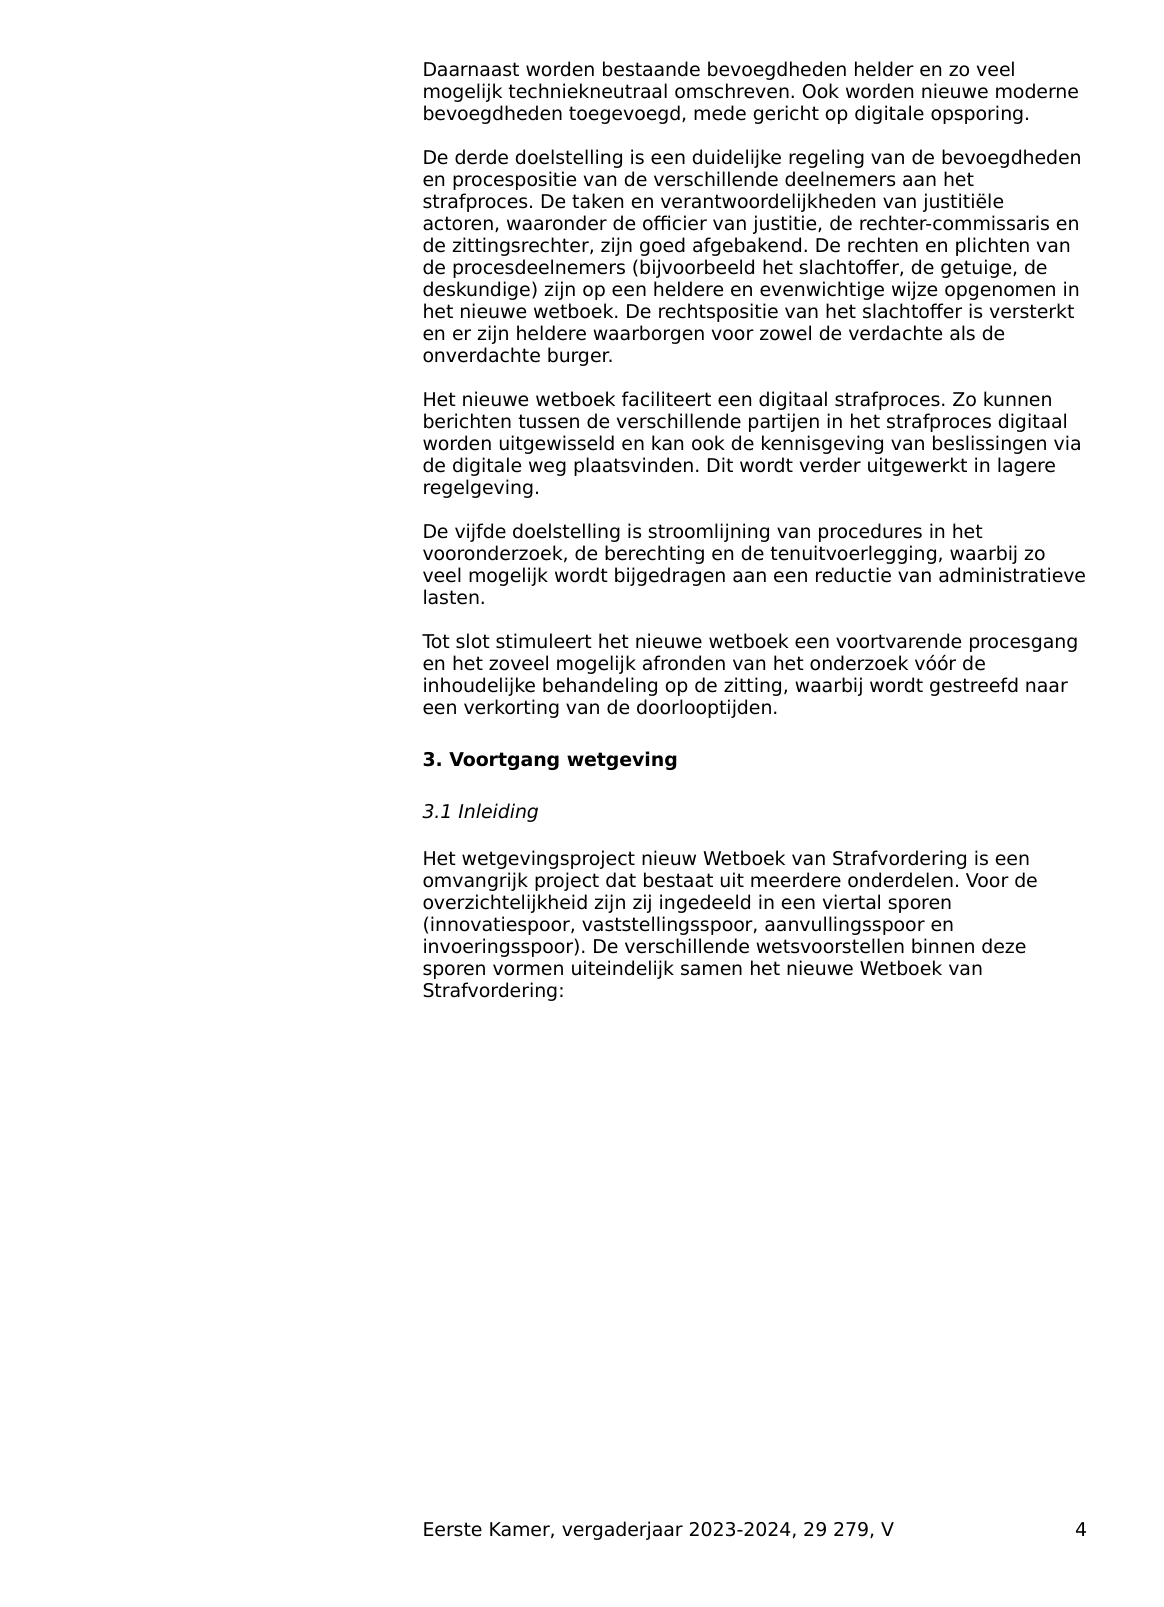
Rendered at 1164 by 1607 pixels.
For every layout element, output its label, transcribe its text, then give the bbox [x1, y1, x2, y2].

subtitle 3. Voortgang wetgeving [422, 749, 1087, 771]
subtitle 3.1 Inleiding [422, 801, 1087, 823]
text Het nieuwe wetboek faciliteert een digitaal strafproces. Zo kunnen berichten tussen de verschillende partijen in het strafproces digitaal worden uitgewisseld en kan ook de kennisgeving van beslissingen via de digitale weg plaatsvinden. Dit wordt verder uitgewerkt in lagere regelgeving. [422, 389, 1087, 499]
text Het wetgevingsproject nieuw Wetboek van Strafvordering is een omvangrijk project dat bestaat uit meerdere onderdelen. Voor de overzichtelijkheid zijn zij ingedeeld in een viertal sporen (innovatiespoor, vaststellingsspoor, aanvullingsspoor en invoeringsspoor). De verschillende wetsvoorstellen binnen deze sporen vormen uiteindelijk samen het nieuwe Wetboek van Strafvordering: [422, 848, 1087, 1002]
text De vijfde doelstelling is stroomlijning van procedures in het vooronderzoek, de berechting en de tenuitvoerlegging, waarbij zo veel mogelijk wordt bijgedragen aan een reductie van administratieve lasten. [422, 521, 1087, 609]
text Tot slot stimuleert het nieuwe wetboek een voortvarende procesgang en het zoveel mogelijk afronden van het onderzoek vóór de inhoudelijke behandeling op de zitting, waarbij wordt gestreefd naar een verkorting van de doorlooptijden. [422, 631, 1087, 719]
text Daarnaast worden bestaande bevoegdheden helder en zo veel mogelijk techniekneutraal omschreven. Ook worden nieuwe moderne bevoegdheden toegevoegd, mede gericht op digitale opsporing. [422, 59, 1087, 125]
text De derde doelstelling is een duidelijke regeling van de bevoegdheden en procespositie van de verschillende deelnemers aan het strafproces. De taken en verantwoordelijkheden van justitiële actoren, waaronder de officier van justitie, de rechter-commissaris en de zittingsrechter, zijn goed afgebakend. De rechten en plichten van de procesdeelnemers (bijvoorbeeld het slachtoffer, de getuige, de deskundige) zijn op een heldere en evenwichtige wijze opgenomen in het nieuwe wetboek. De rechtspositie van het slachtoffer is versterkt en er zijn heldere waarborgen voor zowel de verdachte als de onverdachte burger. [422, 147, 1087, 367]
